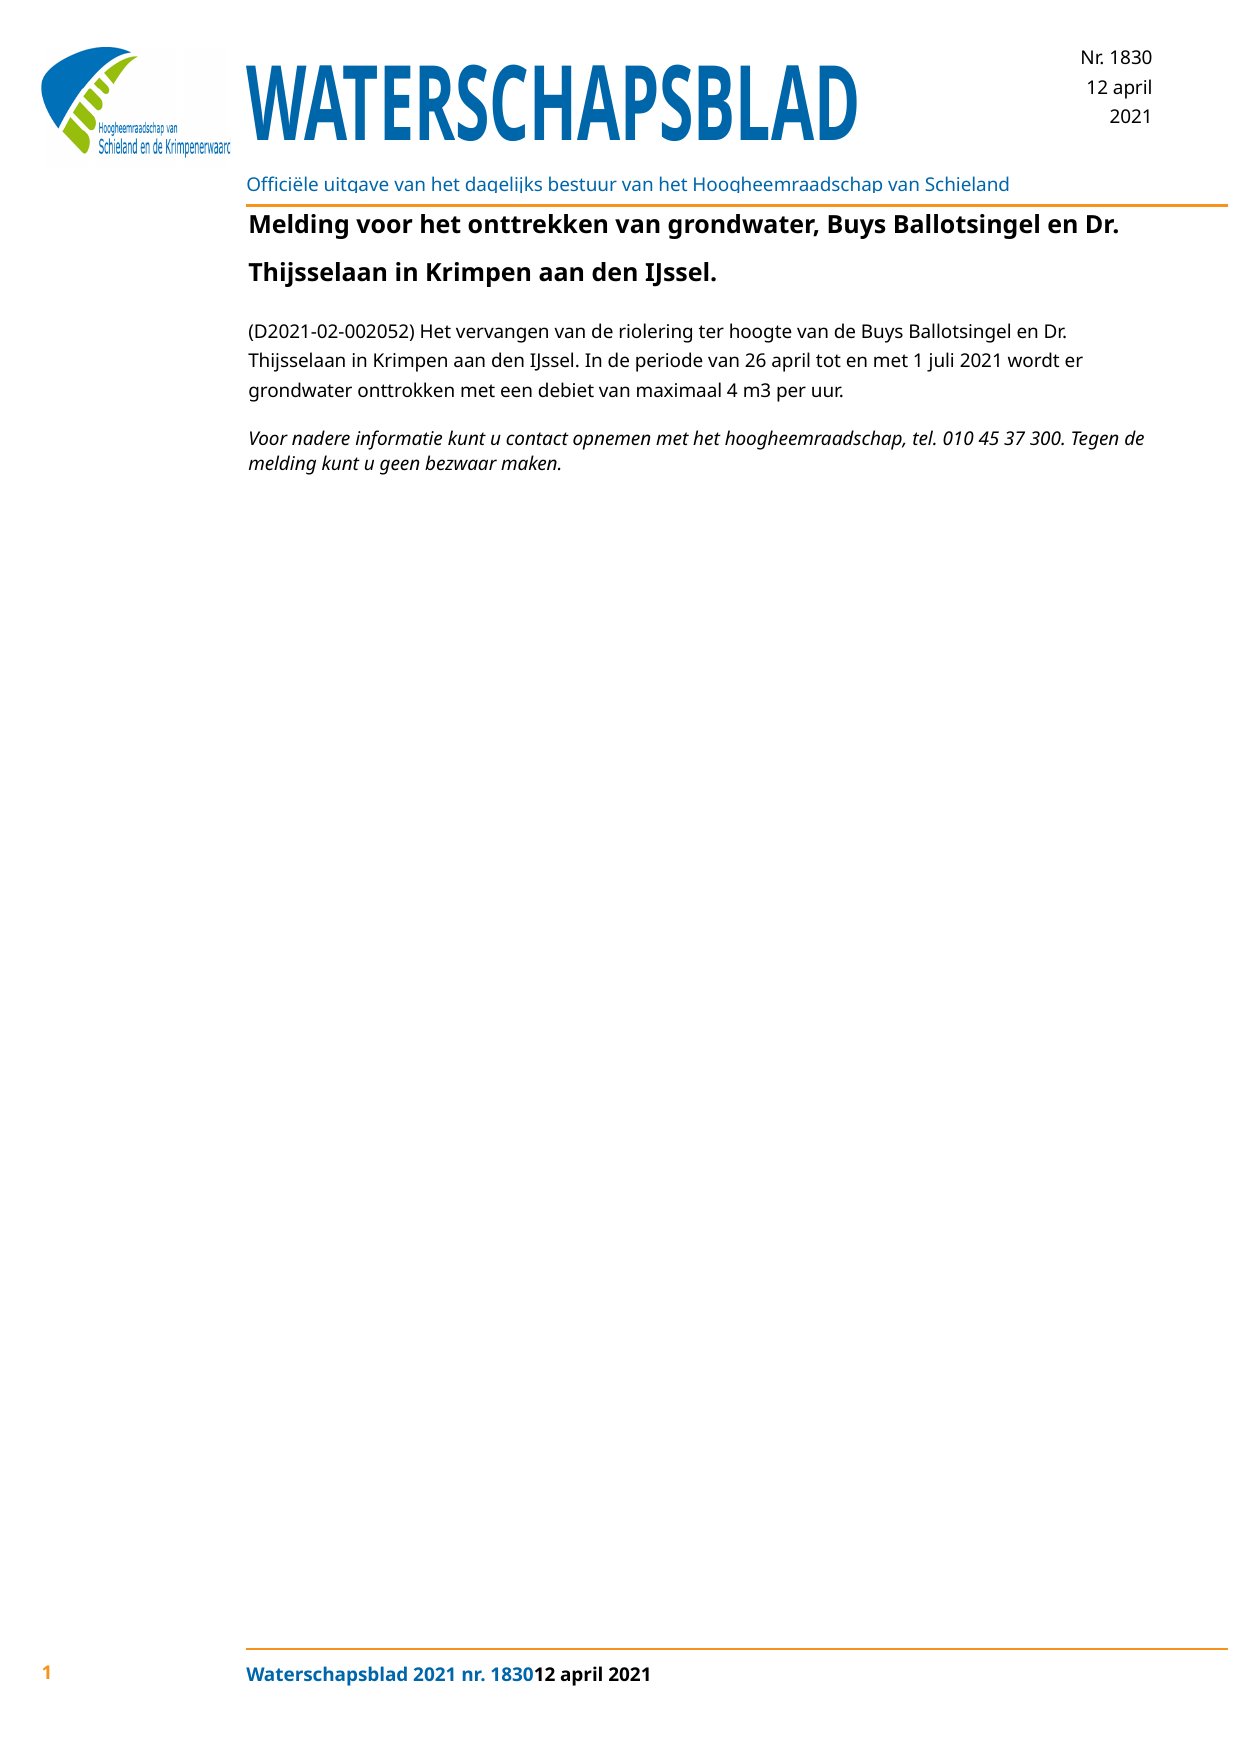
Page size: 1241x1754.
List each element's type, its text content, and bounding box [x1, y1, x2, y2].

text Voor nadere informatie kunt u contact opnemen met het hoogheemraadschap, tel. 010 45 37 300. Tegen de melding kunt u geen bezwaar maken. [248, 425, 1152, 476]
text Melding voor het onttrekken van grondwater, Buys Ballotsingel en Dr. Thijsselaan in Krimpen aan den IJssel. [248, 207, 1152, 288]
picture [41, 47, 231, 172]
text (D2021-02-002052) Het vervangen van de riolering ter hoogte van de Buys Ballotsingel en Dr. Thijsselaan in Krimpen aan den IJssel. In de periode van 26 april tot en met 1 juli 2021 wordt er grondwater onttrokken met een debiet van maximaal 4 m3 per uur. [248, 318, 1152, 403]
